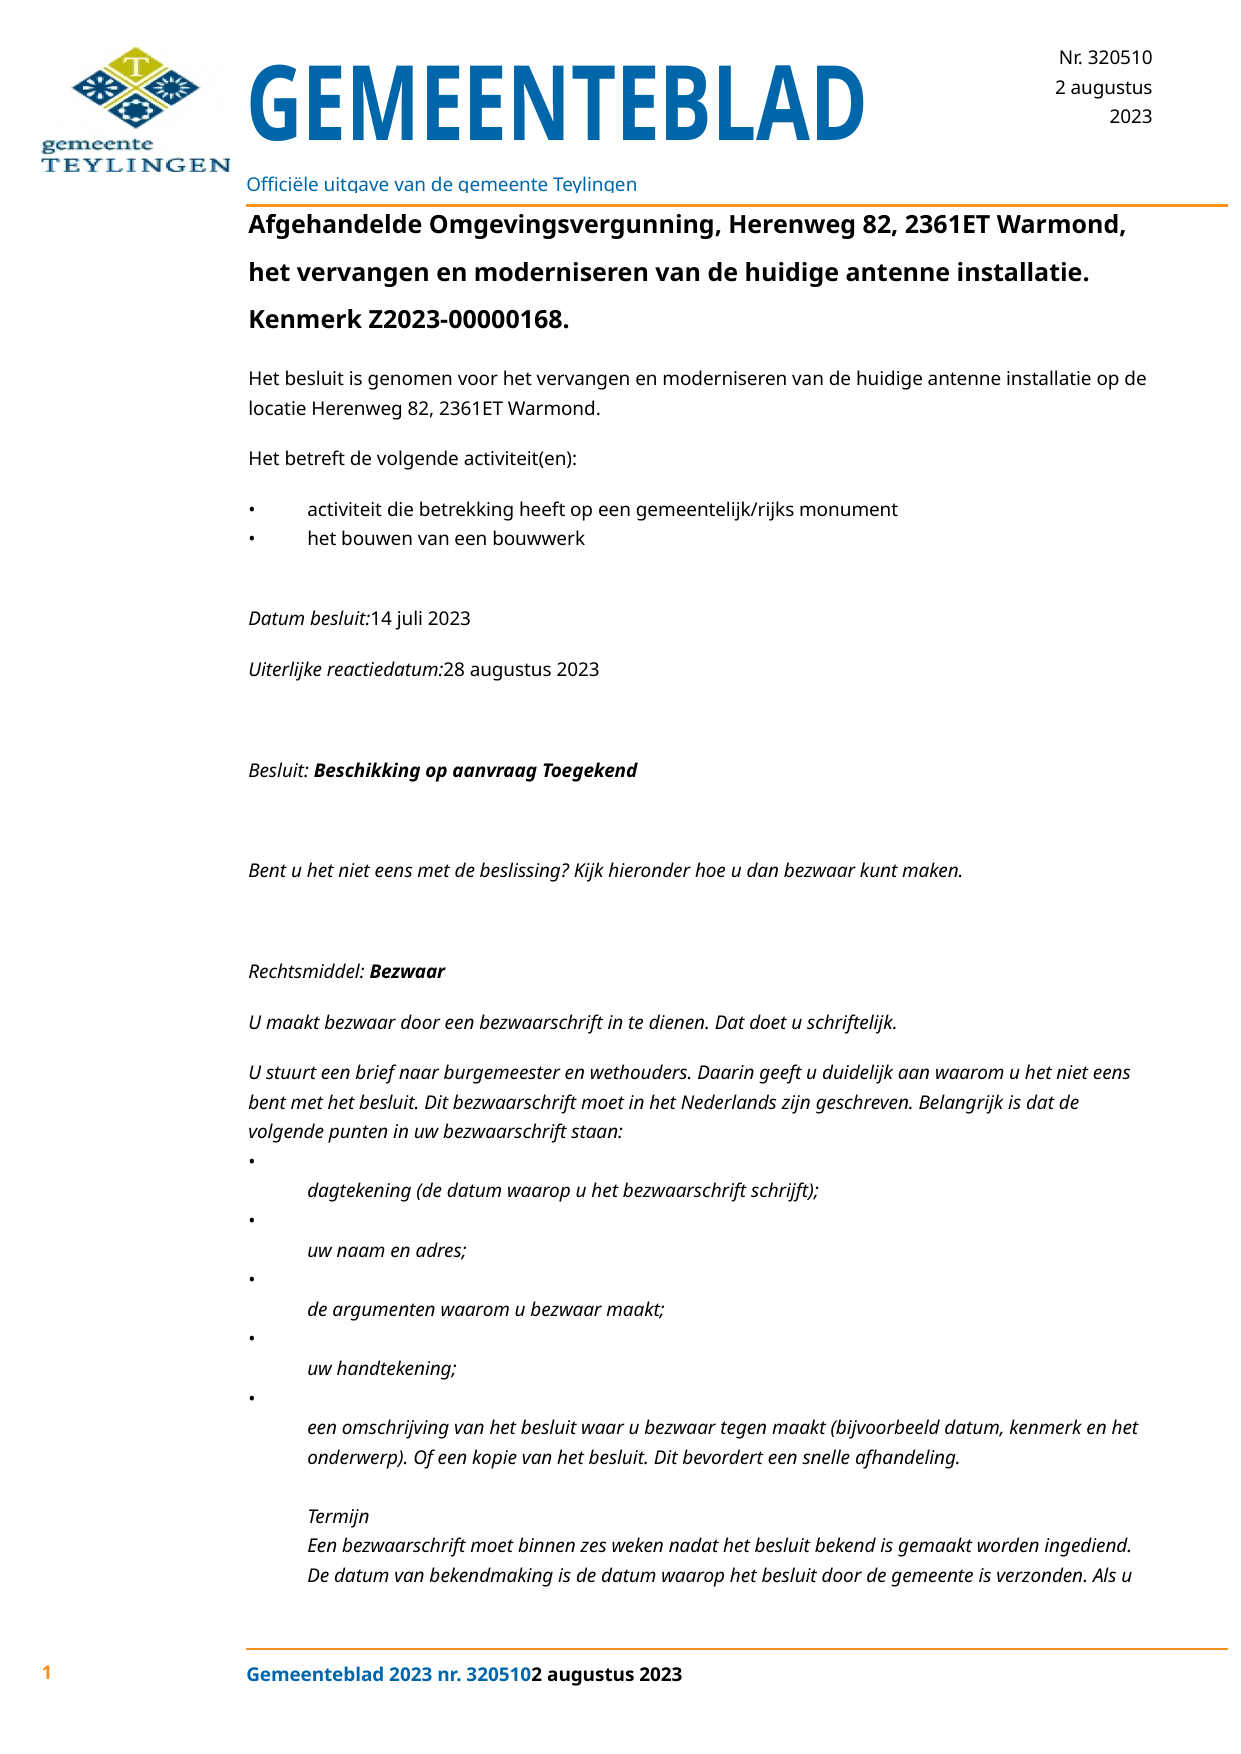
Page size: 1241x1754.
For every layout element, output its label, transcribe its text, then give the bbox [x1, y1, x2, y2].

list Termijn [248, 1503, 1152, 1529]
list dagtekening (de datum waarop u het bezwaarschrift schrijft); [248, 1178, 1152, 1203]
text Het besluit is genomen voor het vervangen en moderniseren van de huidige antenne installatie op de locatie Herenweg 82, 2361ET Warmond. [248, 366, 1152, 421]
text Besluit: Beschikking op aanvraag Toegekend [248, 757, 1152, 782]
list het bouwen van een bouwwerk [248, 526, 1152, 551]
text Datum besluit:14 juli 2023 [248, 606, 1152, 631]
picture [41, 47, 231, 172]
text U maakt bezwaar door een bezwaarschrift in te dienen. Dat doet u schriftelijk. [248, 1009, 1152, 1034]
list uw handtekening; [248, 1355, 1152, 1381]
list activiteit die betrekking heeft op een gemeentelijk/rijks monument [248, 496, 1152, 522]
text Rechtsmiddel: Bezwaar [248, 958, 1152, 984]
text Uiterlijke reactiedatum:28 augustus 2023 [248, 656, 1152, 682]
list de argumenten waarom u bezwaar maakt; [248, 1296, 1152, 1322]
list een omschrijving van het besluit waar u bezwaar tegen maakt (bijvoorbeeld datum, kenmerk en het onderwerp). Of een kopie van het besluit. Dit bevordert een snelle afhandeling. [248, 1414, 1152, 1469]
text U stuurt een brief naar burgemeester en wethouders. Daarin geeft u duidelijk aan waarom u het niet eens bent met het besluit. Dit bezwaarschrift moet in het Nederlands zijn geschreven. Belangrijk is dat de volgende punten in uw bezwaarschrift staan: [248, 1059, 1152, 1144]
text Het betreft de volgende activiteit(en): [248, 446, 1152, 471]
list uw naam en adres; [248, 1237, 1152, 1262]
list Een bezwaarschrift moet binnen zes weken nadat het besluit bekend is gemaakt worden ingediend. De datum van bekendmaking is de datum waarop het besluit door de gemeente is verzonden. Als u [248, 1533, 1152, 1588]
text Bent u het niet eens met de beslissing? Kijk hieronder hoe u dan bezwaar kunt maken. [248, 858, 1152, 883]
text Afgehandelde Omgevingsvergunning, Herenweg 82, 2361ET Warmond, het vervangen en moderniseren van de huidige antenne installatie. Kenmerk Z2023-00000168. [248, 207, 1152, 336]
